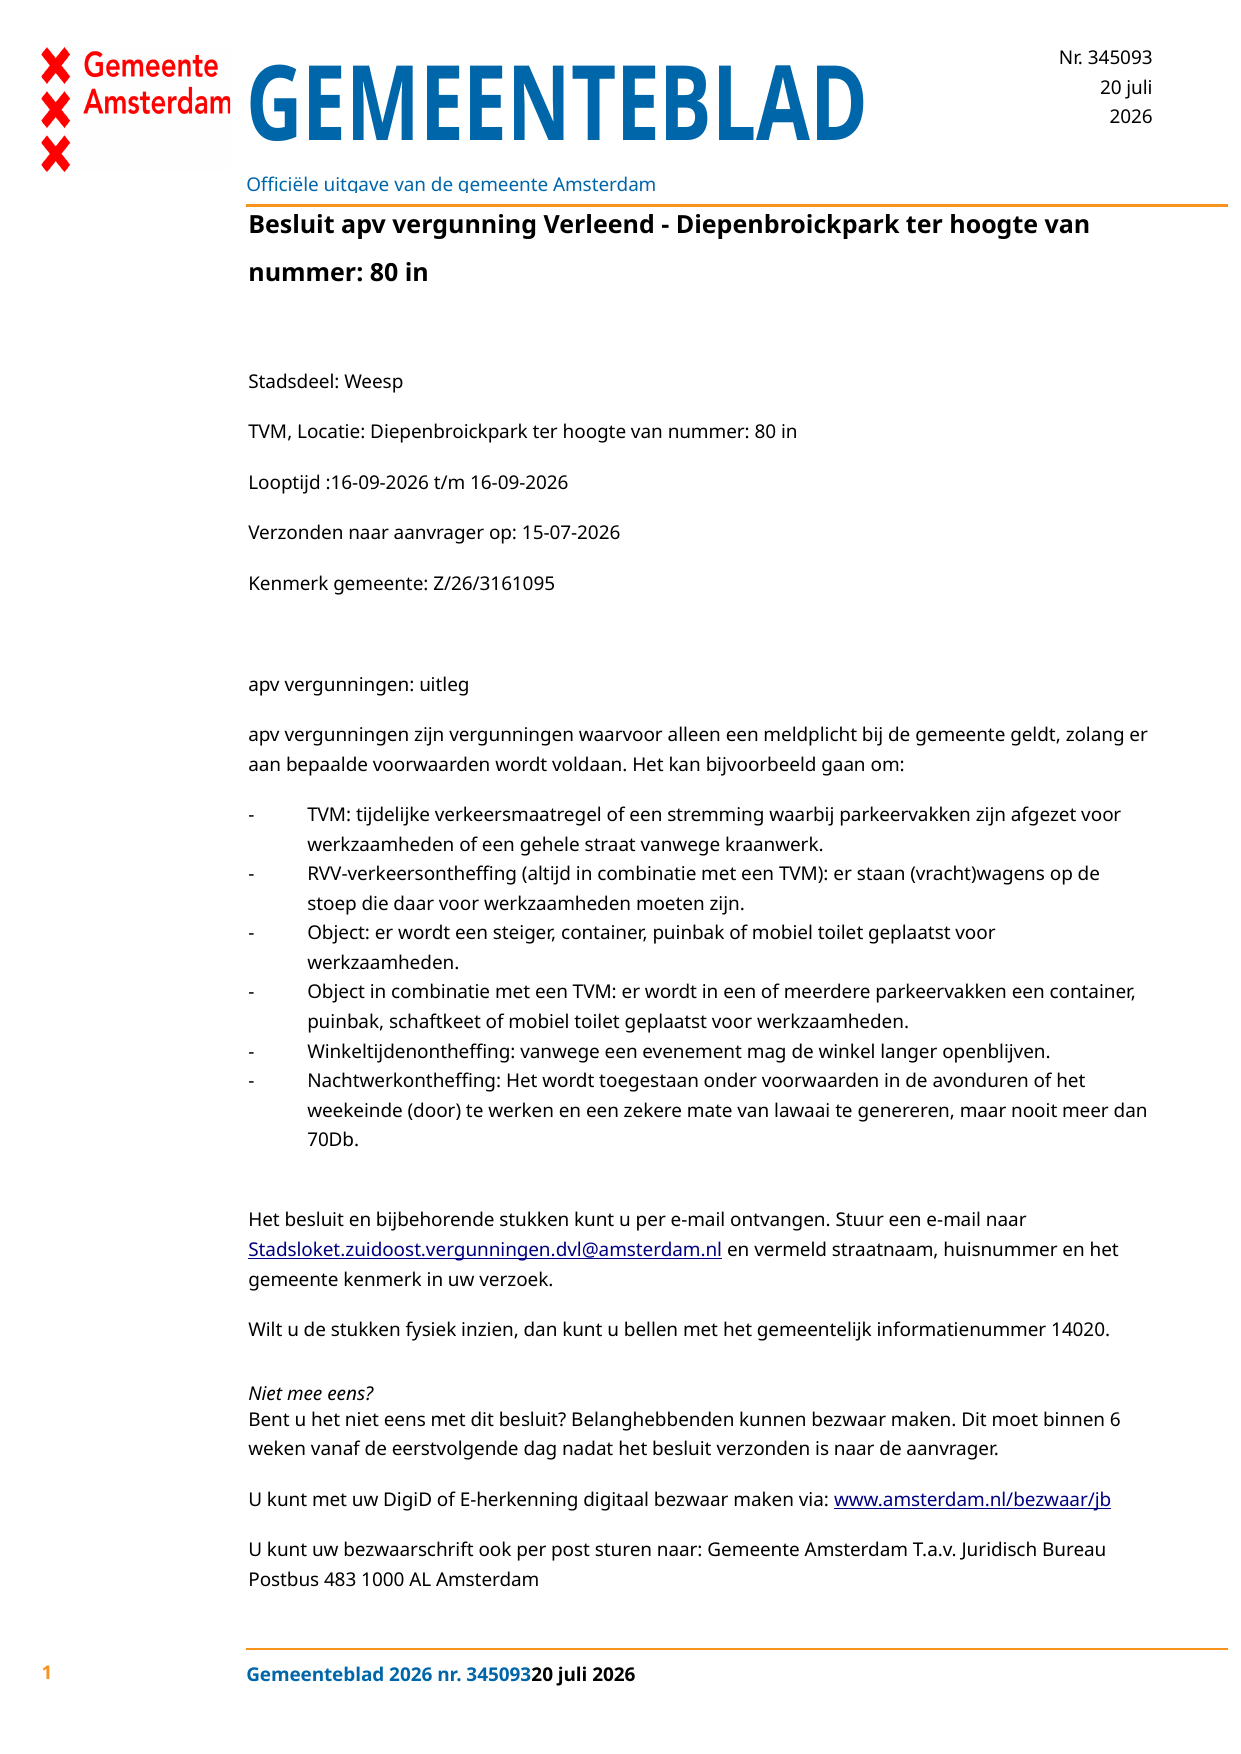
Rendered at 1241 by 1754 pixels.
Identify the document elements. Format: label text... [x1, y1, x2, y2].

picture [41, 47, 231, 172]
text Kenmerk gemeente: Z/26/3161095 [248, 570, 1152, 596]
text Looptijd :16-09-2026 t/m 16-09-2026 [248, 469, 1152, 495]
text TVM, Locatie: Diepenbroickpark ter hoogte van nummer: 80 in [248, 419, 1152, 444]
text U kunt uw bezwaarschrift ook per post sturen naar: Gemeente Amsterdam T.a.v. Juridisch Bureau Postbus 483 1000 AL Amsterdam [248, 1536, 1152, 1592]
list RVV-verkeersontheffing (altijd in combinatie met een TVM): er staan (vracht)wagens op de stoep die daar voor werkzaamheden moeten zijn. [248, 860, 1152, 916]
text Niet mee eens? [248, 1380, 1152, 1406]
list Object: er wordt een steiger, container, puinbak of mobiel toilet geplaatst voor werkzaamheden. [248, 919, 1152, 975]
list Object in combinatie met een TVM: er wordt in een of meerdere parkeervakken een container, puinbak, schaftkeet of mobiel toilet geplaatst voor werkzaamheden. [248, 979, 1152, 1034]
text Bent u het niet eens met dit besluit? Belanghebbenden kunnen bezwaar maken. Dit moet binnen 6 weken vanaf de eerstvolgende dag nadat het besluit verzonden is naar de aanvrager. [248, 1406, 1152, 1461]
text U kunt met uw DigiD of E-herkenning digitaal bezwaar maken via: www.amsterdam.nl/bezwaar/jb [248, 1486, 1152, 1512]
text Wilt u de stukken fysiek inzien, dan kunt u bellen met het gemeentelijk informatienummer 14020. [248, 1316, 1152, 1342]
text apv vergunningen zijn vergunningen waarvoor alleen een meldplicht bij de gemeente geldt, zolang er aan bepaalde voorwaarden wordt voldaan. Het kan bijvoorbeeld gaan om: [248, 721, 1152, 777]
text Besluit apv vergunning Verleend - Diepenbroickpark ter hoogte van nummer: 80 in [248, 207, 1152, 288]
text Stadsdeel: Weesp [248, 368, 1152, 394]
list TVM: tijdelijke verkeersmaatregel of een stremming waarbij parkeervakken zijn afgezet voor werkzaamheden of een gehele straat vanwege kraanwerk. [248, 801, 1152, 857]
list Winkeltijdenontheffing: vanwege een evenement mag de winkel langer openblijven. [248, 1038, 1152, 1064]
list Nachtwerkontheffing: Het wordt toegestaan onder voorwaarden in de avonduren of het weekeinde (door) te werken en een zekere mate van lawaai te genereren, maar nooit meer dan 70Db. [248, 1067, 1152, 1152]
text Verzonden naar aanvrager op: 15-07-2026 [248, 519, 1152, 545]
text apv vergunningen: uitleg [248, 671, 1152, 697]
text Het besluit en bijbehorende stukken kunt u per e-mail ontvangen. Stuur een e-mail naar Stadsloket.zuidoost.vergunningen.dvl@amsterdam.nl en vermeld straatnaam, huisnummer en het gemeente kenmerk in uw verzoek. [248, 1207, 1152, 1292]
